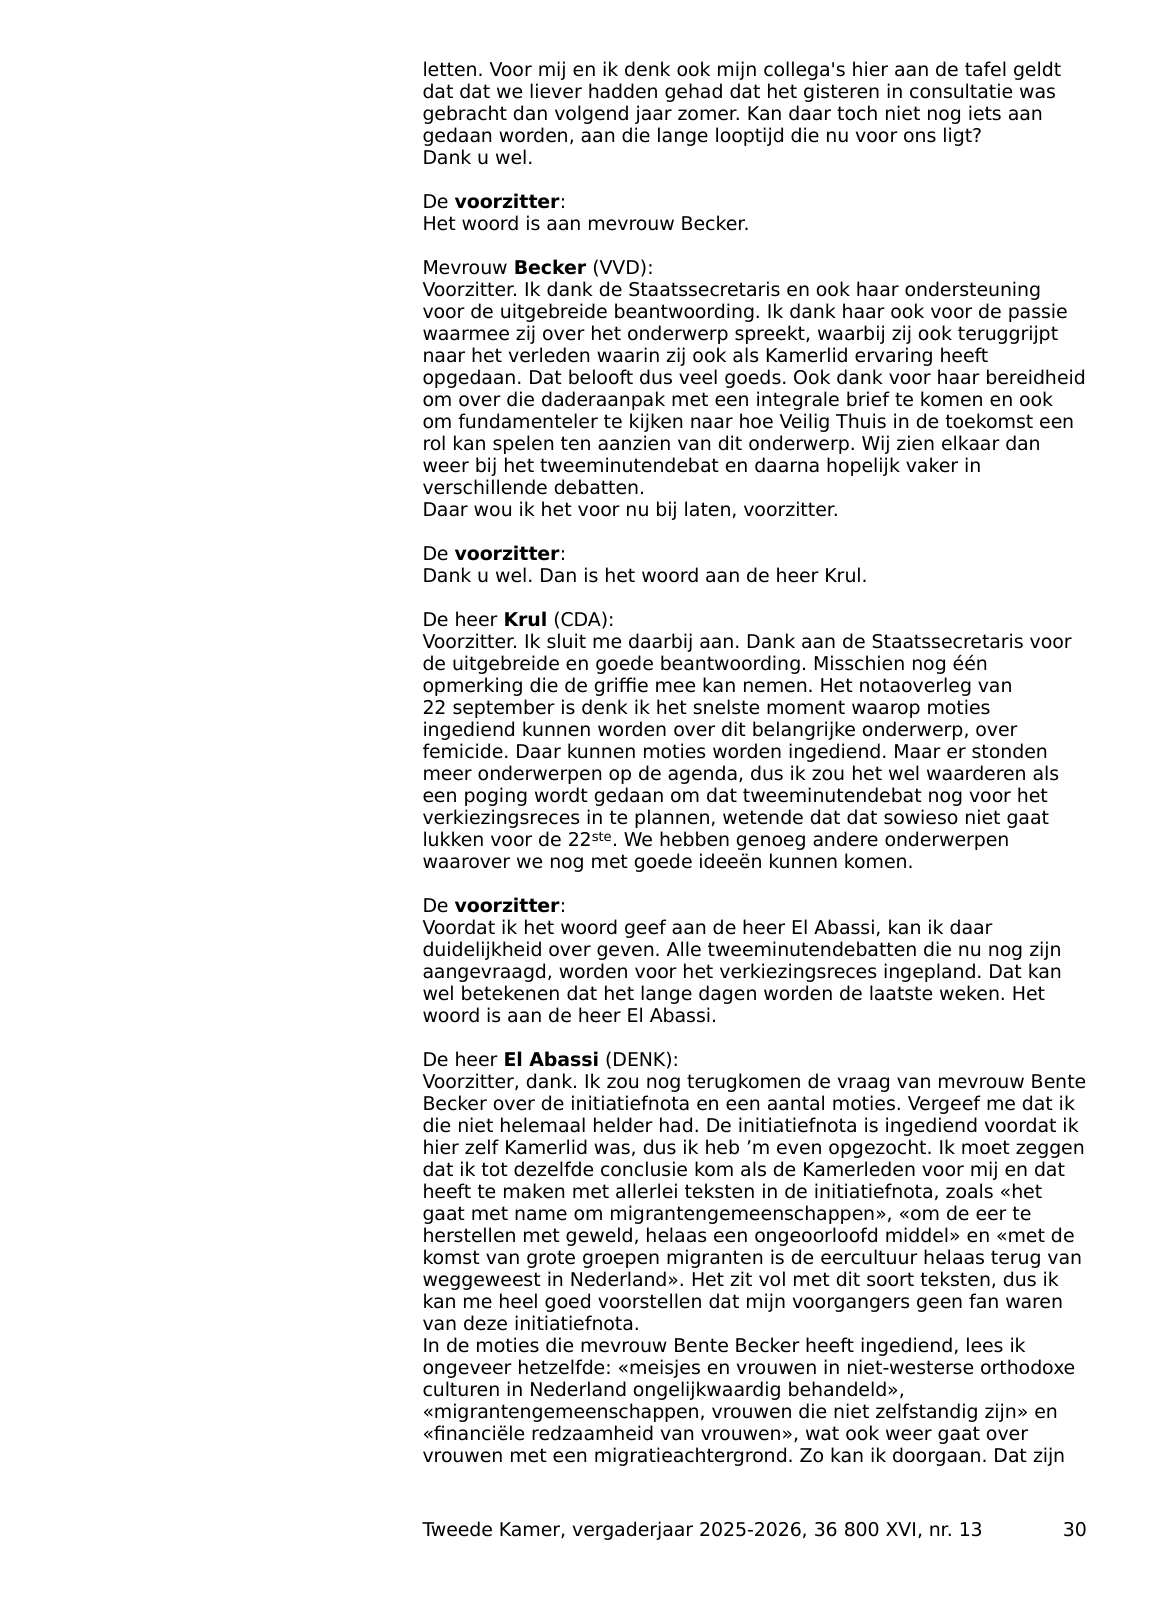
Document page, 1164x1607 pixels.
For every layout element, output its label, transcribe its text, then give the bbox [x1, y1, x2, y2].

text Daar wou ik het voor nu bij laten, voorzitter. [422, 499, 1087, 521]
text Mevrouw Becker (VVD): [422, 257, 1087, 279]
text Dank u wel. Dan is het woord aan de heer Krul. [422, 565, 1087, 587]
text Het woord is aan mevrouw Becker. [422, 213, 1087, 235]
text Voorzitter. Ik sluit me daarbij aan. Dank aan de Staatssecretaris voor de uitgebreide en goede beantwoording. Misschien nog één opmerking die de griffie mee kan nemen. Het notaoverleg van 22 september is denk ik het snelste moment waarop moties ingediend kunnen worden over dit belangrijke onderwerp, over femicide. Daar kunnen moties worden ingediend. Maar er stonden meer onderwerpen op de agenda, dus ik zou het wel waarderen als een poging wordt gedaan om dat tweeminutendebat nog voor het verkiezingsreces in te plannen, wetende dat dat sowieso niet gaat lukken voor de 22ste. We hebben genoeg andere onderwerpen waarover we nog met goede ideeën kunnen komen. [422, 631, 1087, 873]
text letten. Voor mij en ik denk ook mijn collega's hier aan de tafel geldt dat dat we liever hadden gehad dat het gisteren in consultatie was gebracht dan volgend jaar zomer. Kan daar toch niet nog iets aan gedaan worden, aan die lange looptijd die nu voor ons ligt? [422, 59, 1087, 147]
text De heer Krul (CDA): [422, 609, 1087, 631]
text De voorzitter: [422, 543, 1087, 565]
text Voorzitter, dank. Ik zou nog terugkomen de vraag van mevrouw Bente Becker over de initiatiefnota en een aantal moties. Vergeef me dat ik die niet helemaal helder had. De initiatiefnota is ingediend voordat ik hier zelf Kamerlid was, dus ik heb ’m even opgezocht. Ik moet zeggen dat ik tot dezelfde conclusie kom als de Kamerleden voor mij en dat heeft te maken met allerlei teksten in de initiatiefnota, zoals «het gaat met name om migrantengemeenschappen», «om de eer te herstellen met geweld, helaas een ongeoorloofd middel» en «met de komst van grote groepen migranten is de eercultuur helaas terug van weggeweest in Nederland». Het zit vol met dit soort teksten, dus ik kan me heel goed voorstellen dat mijn voorgangers geen fan waren van deze initiatiefnota. [422, 1071, 1087, 1335]
text In de moties die mevrouw Bente Becker heeft ingediend, lees ik ongeveer hetzelfde: «meisjes en vrouwen in niet-westerse orthodoxe culturen in Nederland ongelijkwaardig behandeld», «migrantengemeenschappen, vrouwen die niet zelfstandig zijn» en «financiële redzaamheid van vrouwen», wat ook weer gaat over vrouwen met een migratieachtergrond. Zo kan ik doorgaan. Dat zijn [422, 1335, 1087, 1467]
text Voorzitter. Ik dank de Staatssecretaris en ook haar ondersteuning voor de uitgebreide beantwoording. Ik dank haar ook voor de passie waarmee zij over het onderwerp spreekt, waarbij zij ook teruggrijpt naar het verleden waarin zij ook als Kamerlid ervaring heeft opgedaan. Dat belooft dus veel goeds. Ook dank voor haar bereidheid om over die daderaanpak met een integrale brief te komen en ook om fundamenteler te kijken naar hoe Veilig Thuis in de toekomst een rol kan spelen ten aanzien van dit onderwerp. Wij zien elkaar dan weer bij het tweeminutendebat en daarna hopelijk vaker in verschillende debatten. [422, 279, 1087, 499]
text De voorzitter: [422, 895, 1087, 917]
text Voordat ik het woord geef aan de heer El Abassi, kan ik daar duidelijkheid over geven. Alle tweeminutendebatten die nu nog zijn aangevraagd, worden voor het verkiezingsreces ingepland. Dat kan wel betekenen dat het lange dagen worden de laatste weken. Het woord is aan de heer El Abassi. [422, 917, 1087, 1027]
text De voorzitter: [422, 191, 1087, 213]
text De heer El Abassi (DENK): [422, 1049, 1087, 1071]
text Dank u wel. [422, 147, 1087, 169]
